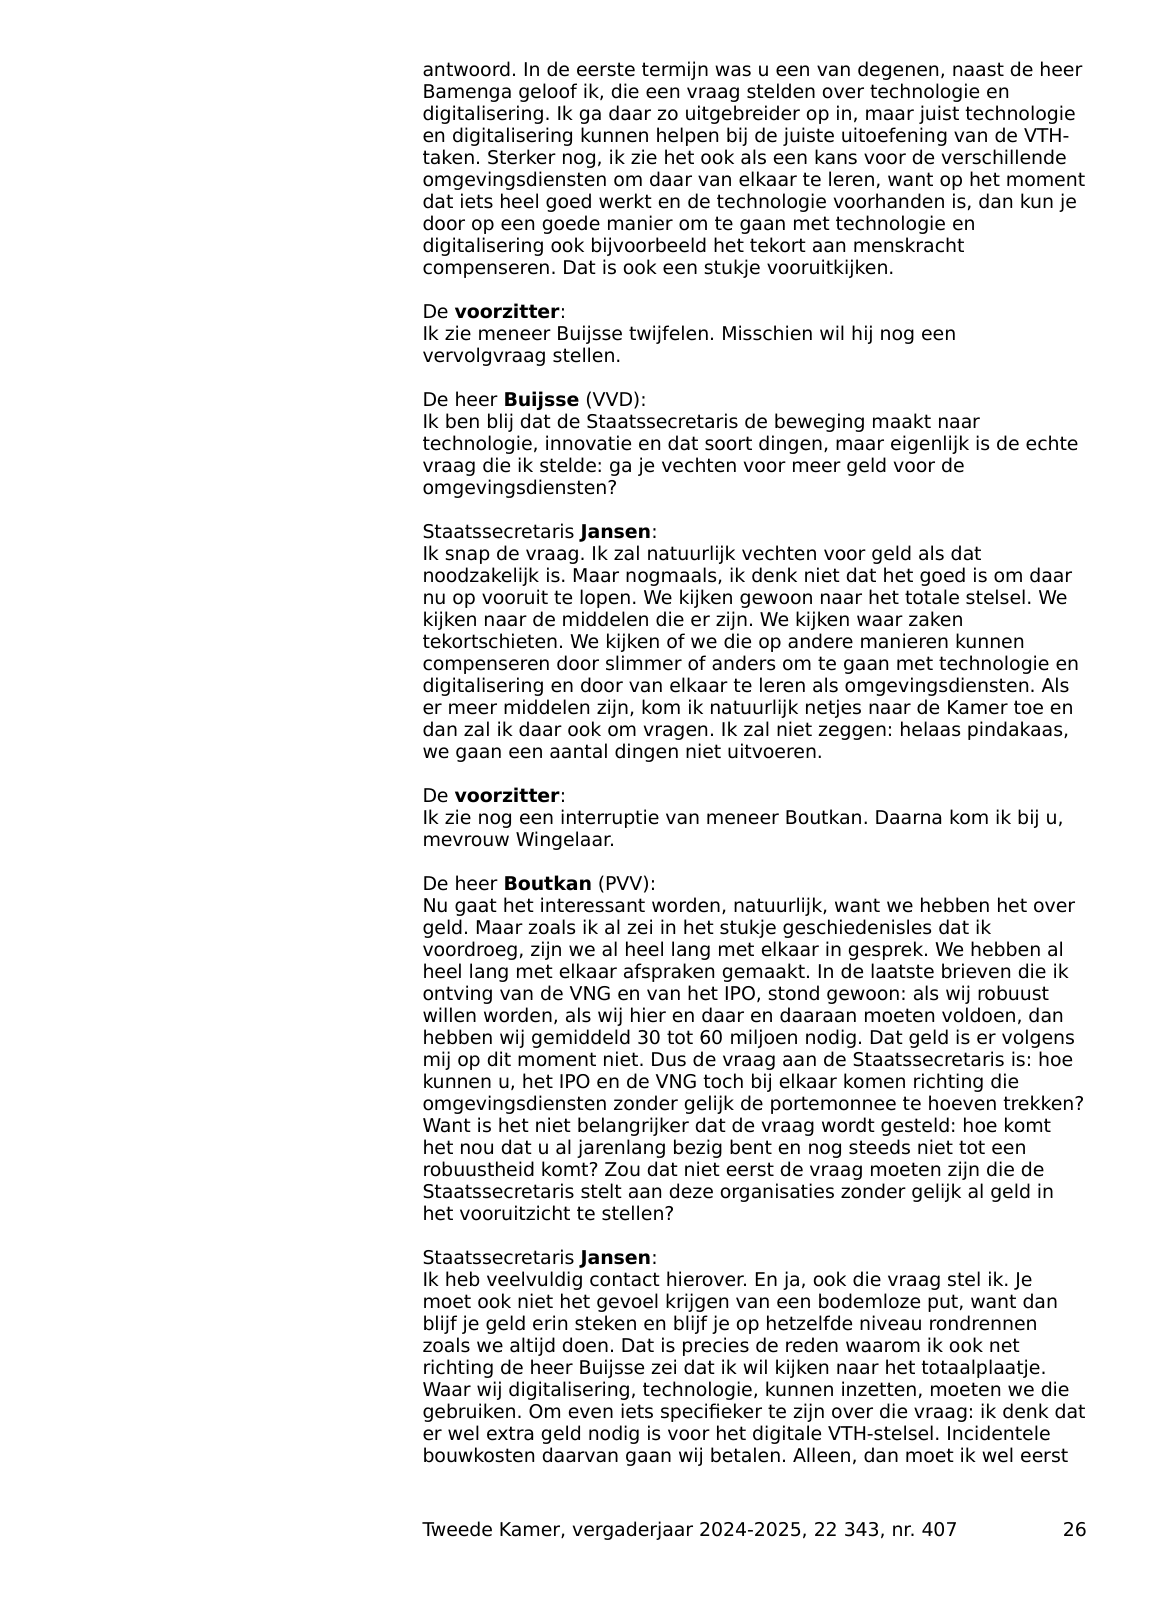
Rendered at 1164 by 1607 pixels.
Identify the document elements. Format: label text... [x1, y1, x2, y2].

text De heer Buijsse (VVD): [422, 389, 1087, 411]
text Staatssecretaris Jansen: [422, 521, 1087, 543]
text De voorzitter: [422, 301, 1087, 323]
text Ik snap de vraag. Ik zal natuurlijk vechten voor geld als dat noodzakelijk is. Maar nogmaals, ik denk niet dat het goed is om daar nu op vooruit te lopen. We kijken gewoon naar het totale stelsel. We kijken naar de middelen die er zijn. We kijken waar zaken tekortschieten. We kijken of we die op andere manieren kunnen compenseren door slimmer of anders om te gaan met technologie en digitalisering en door van elkaar te leren als omgevingsdiensten. Als er meer middelen zijn, kom ik natuurlijk netjes naar de Kamer toe en dan zal ik daar ook om vragen. Ik zal niet zeggen: helaas pindakaas, we gaan een aantal dingen niet uitvoeren. [422, 543, 1087, 763]
text Staatssecretaris Jansen: [422, 1247, 1087, 1269]
text De heer Boutkan (PVV): [422, 873, 1087, 895]
text Nu gaat het interessant worden, natuurlijk, want we hebben het over geld. Maar zoals ik al zei in het stukje geschiedenisles dat ik voordroeg, zijn we al heel lang met elkaar in gesprek. We hebben al heel lang met elkaar afspraken gemaakt. In de laatste brieven die ik ontving van de VNG en van het IPO, stond gewoon: als wij robuust willen worden, als wij hier en daar en daaraan moeten voldoen, dan hebben wij gemiddeld 30 tot 60 miljoen nodig. Dat geld is er volgens mij op dit moment niet. Dus de vraag aan de Staatssecretaris is: hoe kunnen u, het IPO en de VNG toch bij elkaar komen richting die omgevingsdiensten zonder gelijk de portemonnee te hoeven trekken? Want is het niet belangrijker dat de vraag wordt gesteld: hoe komt het nou dat u al jarenlang bezig bent en nog steeds niet tot een robuustheid komt? Zou dat niet eerst de vraag moeten zijn die de Staatssecretaris stelt aan deze organisaties zonder gelijk al geld in het vooruitzicht te stellen? [422, 895, 1087, 1225]
text Ik heb veelvuldig contact hierover. En ja, ook die vraag stel ik. Je moet ook niet het gevoel krijgen van een bodemloze put, want dan blijf je geld erin steken en blijf je op hetzelfde niveau rondrennen zoals we altijd doen. Dat is precies de reden waarom ik ook net richting de heer Buijsse zei dat ik wil kijken naar het totaalplaatje. Waar wij digitalisering, technologie, kunnen inzetten, moeten we die gebruiken. Om even iets specifieker te zijn over die vraag: ik denk dat er wel extra geld nodig is voor het digitale VTH-stelsel. Incidentele bouwkosten daarvan gaan wij betalen. Alleen, dan moet ik wel eerst [422, 1269, 1087, 1467]
text Ik zie meneer Buijsse twijfelen. Misschien wil hij nog een vervolgvraag stellen. [422, 323, 1087, 367]
text Ik zie nog een interruptie van meneer Boutkan. Daarna kom ik bij u, mevrouw Wingelaar. [422, 807, 1087, 851]
text antwoord. In de eerste termijn was u een van degenen, naast de heer Bamenga geloof ik, die een vraag stelden over technologie en digitalisering. Ik ga daar zo uitgebreider op in, maar juist technologie en digitalisering kunnen helpen bij de juiste uitoefening van de VTH-taken. Sterker nog, ik zie het ook als een kans voor de verschillende omgevingsdiensten om daar van elkaar te leren, want op het moment dat iets heel goed werkt en de technologie voorhanden is, dan kun je door op een goede manier om te gaan met technologie en digitalisering ook bijvoorbeeld het tekort aan menskracht compenseren. Dat is ook een stukje vooruitkijken. [422, 59, 1087, 279]
text Ik ben blij dat de Staatssecretaris de beweging maakt naar technologie, innovatie en dat soort dingen, maar eigenlijk is de echte vraag die ik stelde: ga je vechten voor meer geld voor de omgevingsdiensten? [422, 411, 1087, 499]
text De voorzitter: [422, 785, 1087, 807]
